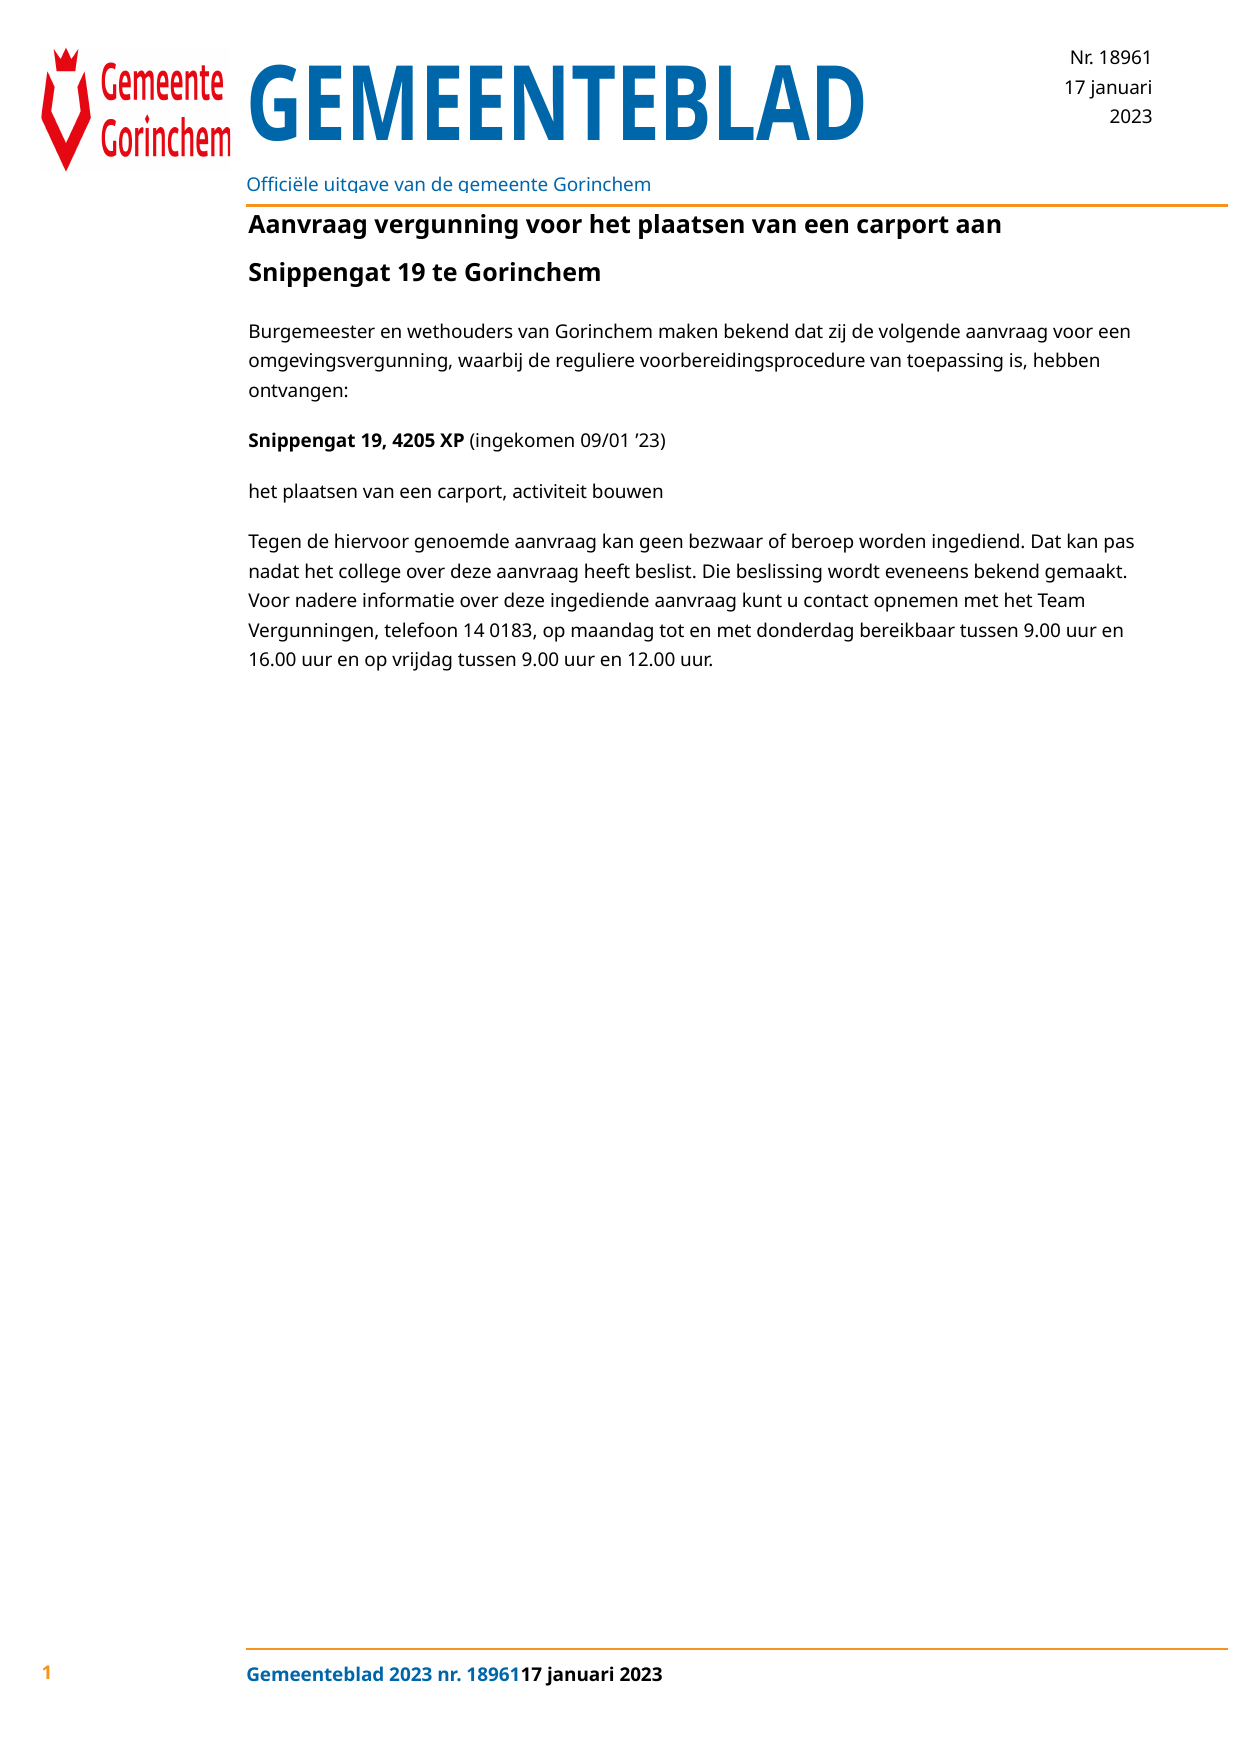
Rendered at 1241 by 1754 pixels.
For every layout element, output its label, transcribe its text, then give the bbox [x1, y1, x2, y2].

text Snippengat 19, 4205 XP (ingekomen 09/01 ’23) [248, 427, 1152, 453]
text Aanvraag vergunning voor het plaatsen van een carport aan Snippengat 19 te Gorinchem [248, 207, 1152, 288]
text Burgemeester en wethouders van Gorinchem maken bekend dat zij de volgende aanvraag voor een omgevingsvergunning, waarbij de reguliere voorbereidingsprocedure van toepassing is, hebben ontvangen: [248, 318, 1152, 403]
text Tegen de hiervoor genoemde aanvraag kan geen bezwaar of beroep worden ingediend. Dat kan pas nadat het college over deze aanvraag heeft beslist. Die beslissing wordt eveneens bekend gemaakt. Voor nadere informatie over deze ingediende aanvraag kunt u contact opnemen met het Team Vergunningen, telefoon 14 0183, op maandag tot en met donderdag bereikbaar tussen 9.00 uur en 16.00 uur en op vrijdag tussen 9.00 uur en 12.00 uur. [248, 528, 1152, 672]
text het plaatsen van een carport, activiteit bouwen [248, 478, 1152, 504]
picture [41, 47, 231, 172]
